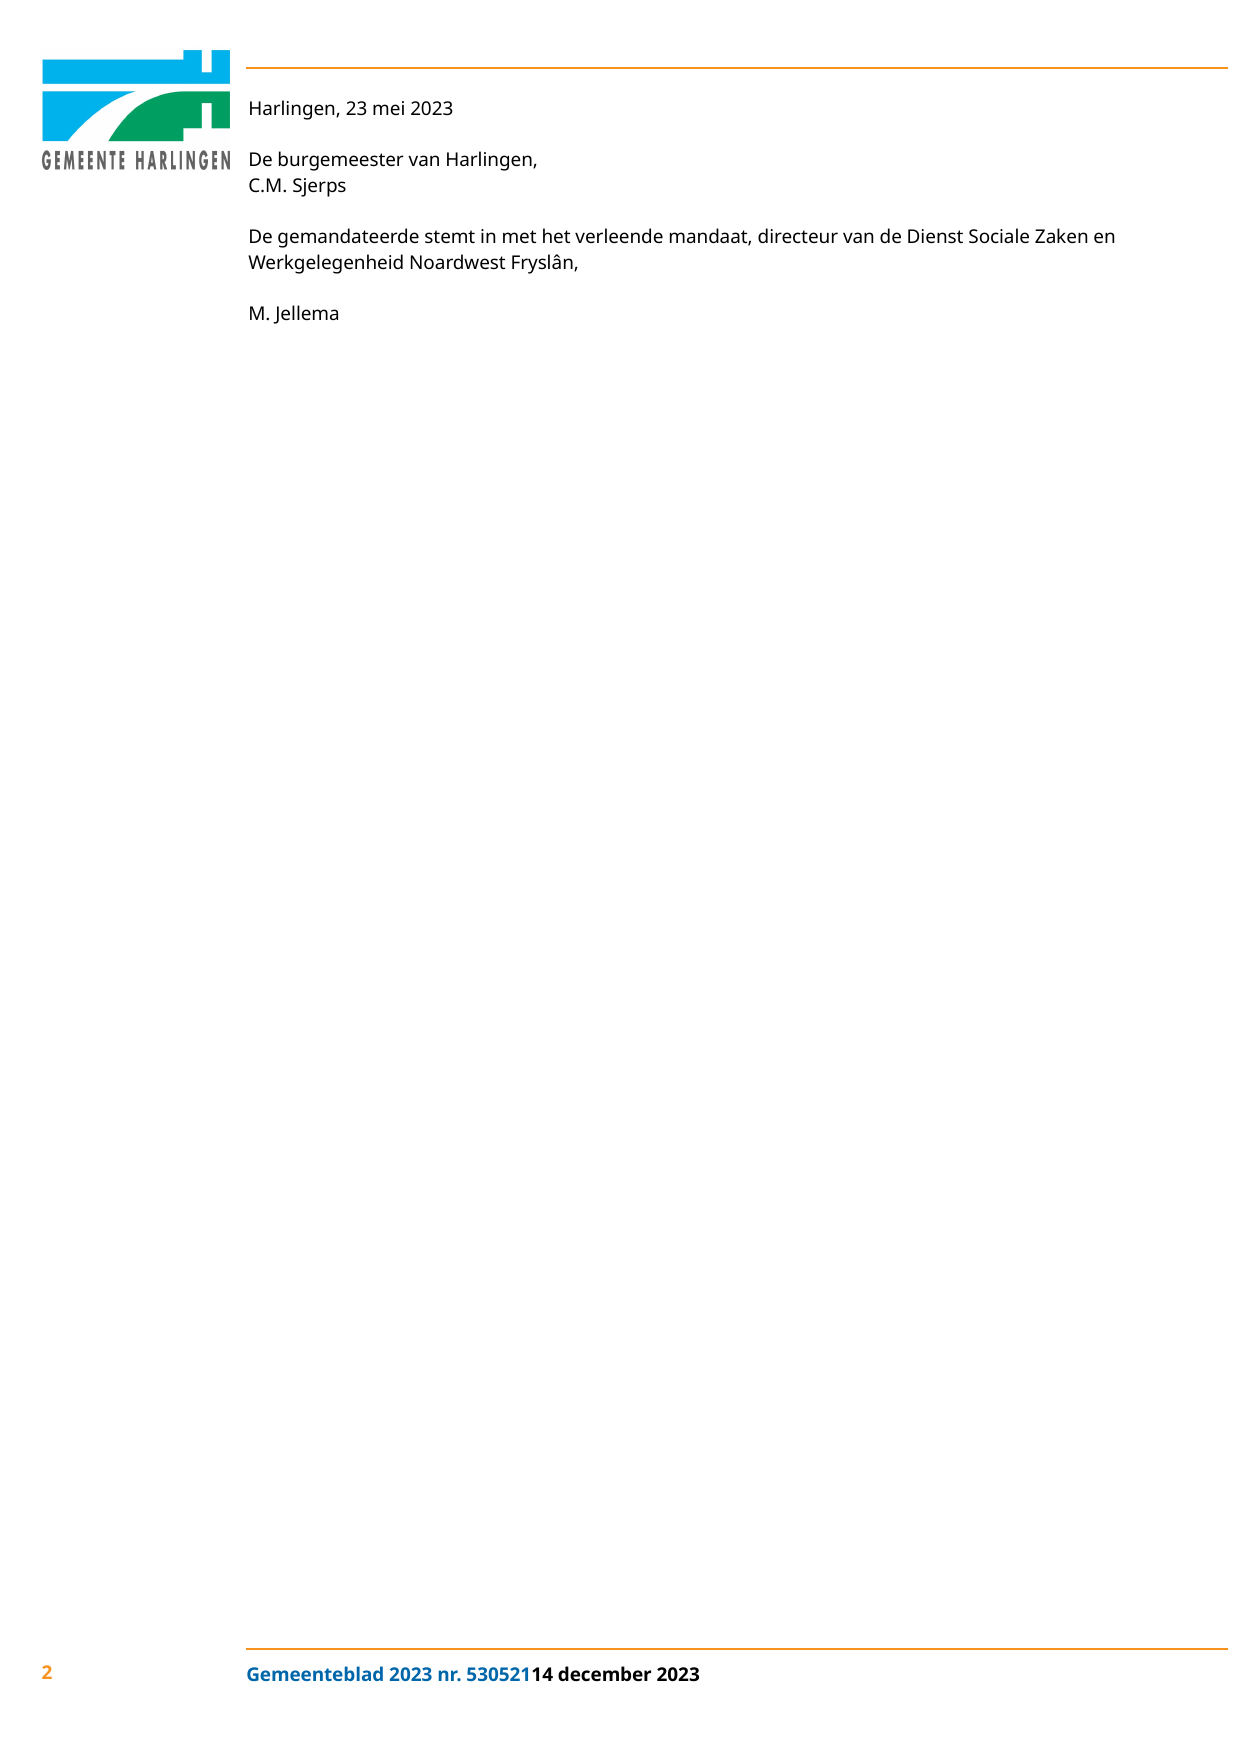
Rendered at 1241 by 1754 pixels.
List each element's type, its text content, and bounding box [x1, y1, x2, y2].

text Harlingen, 23 mei 2023 [248, 95, 1152, 121]
picture [41, 47, 231, 172]
text M. Jellema [248, 301, 1152, 326]
text C.M. Sjerps [248, 172, 1152, 198]
text De burgemeester van Harlingen, [248, 146, 1152, 172]
text De gemandateerde stemt in met het verleende mandaat, directeur van de Dienst Sociale Zaken en Werkgelegenheid Noardwest Fryslân, [248, 223, 1152, 275]
